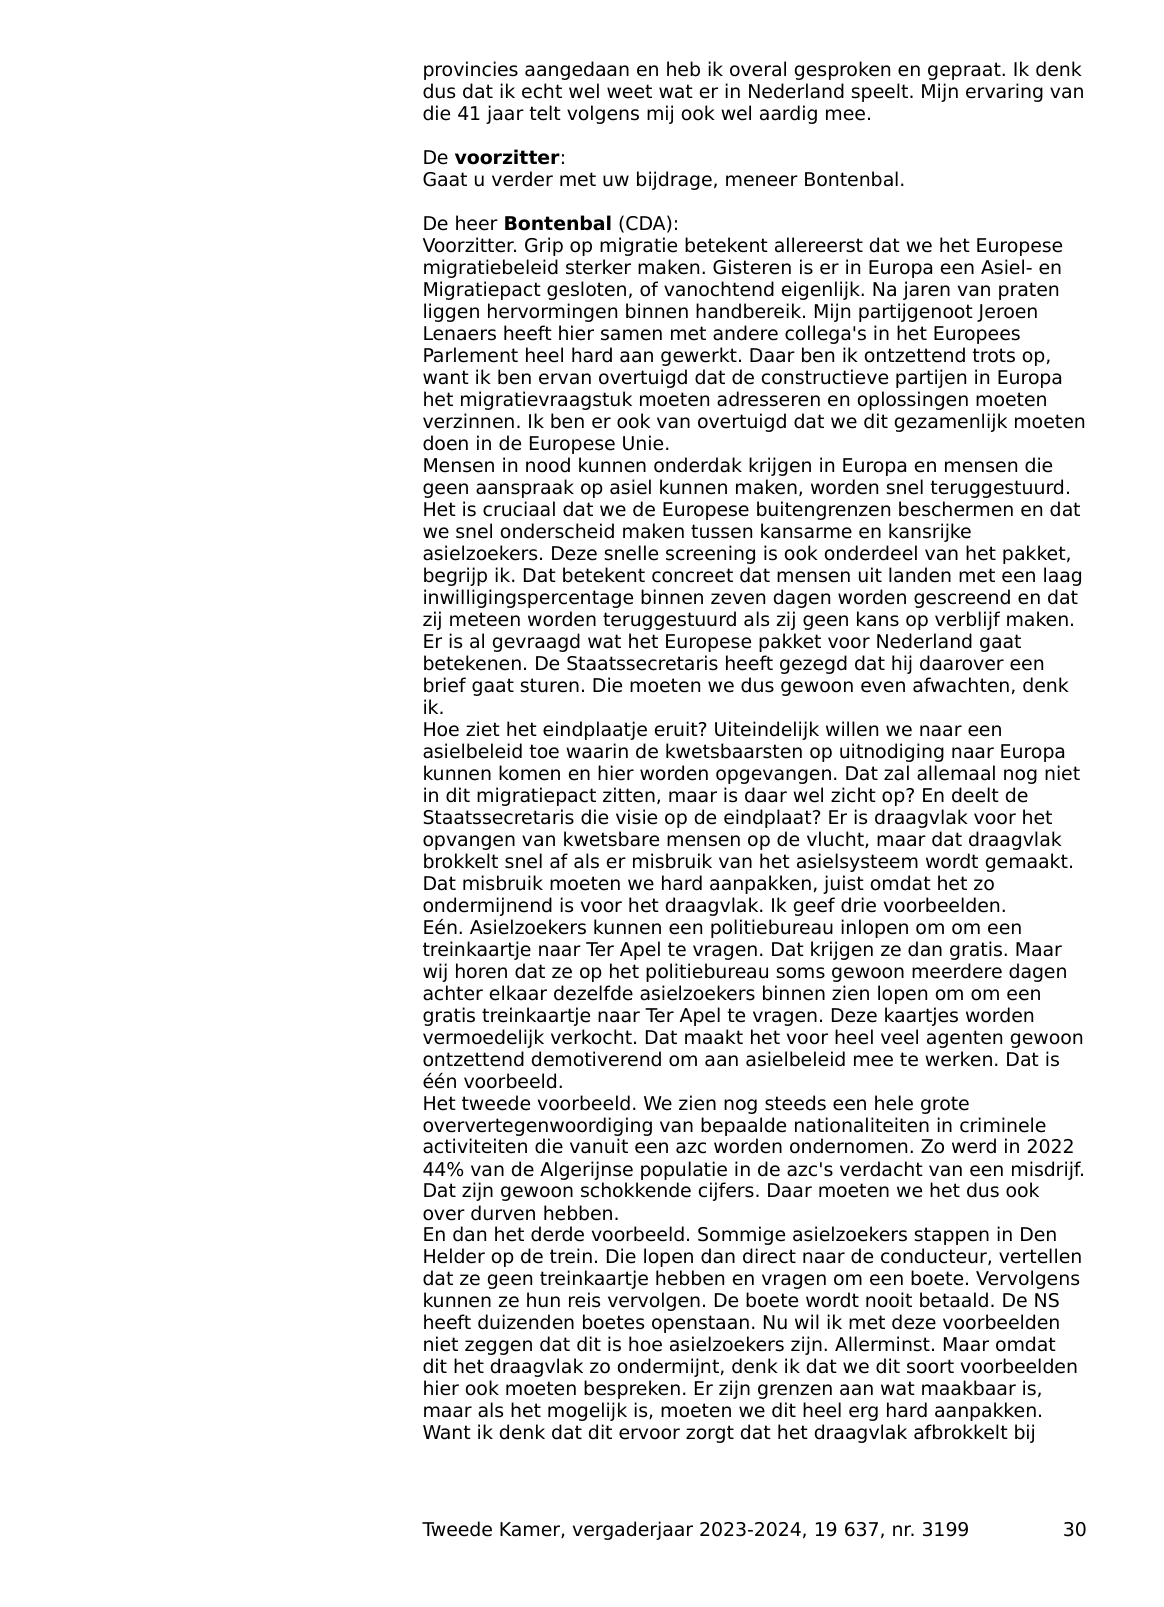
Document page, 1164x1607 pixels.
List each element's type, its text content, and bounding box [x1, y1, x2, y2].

text Eén. Asielzoekers kunnen een politiebureau inlopen om om een treinkaartje naar Ter Apel te vragen. Dat krijgen ze dan gratis. Maar wij horen dat ze op het politiebureau soms gewoon meerdere dagen achter elkaar dezelfde asielzoekers binnen zien lopen om om een gratis treinkaartje naar Ter Apel te vragen. Deze kaartjes worden vermoedelijk verkocht. Dat maakt het voor heel veel agenten gewoon ontzettend demotiverend om aan asielbeleid mee te werken. Dat is één voorbeeld. [422, 917, 1087, 1092]
text Gaat u verder met uw bijdrage, meneer Bontenbal. [422, 169, 1087, 191]
text En dan het derde voorbeeld. Sommige asielzoekers stappen in Den Helder op de trein. Die lopen dan direct naar de conducteur, vertellen dat ze geen treinkaartje hebben en vragen om een boete. Vervolgens kunnen ze hun reis vervolgen. De boete wordt nooit betaald. De NS heeft duizenden boetes openstaan. Nu wil ik met deze voorbeelden niet zeggen dat dit is hoe asielzoekers zijn. Allerminst. Maar omdat dit het draagvlak zo ondermijnt, denk ik dat we dit soort voorbeelden hier ook moeten bespreken. Er zijn grenzen aan wat maakbaar is, maar als het mogelijk is, moeten we dit heel erg hard aanpakken. Want ik denk dat dit ervoor zorgt dat het draagvlak afbrokkelt bij [422, 1224, 1087, 1444]
text Het tweede voorbeeld. We zien nog steeds een hele grote oververtegenwoordiging van bepaalde nationaliteiten in criminele activiteiten die vanuit een azc worden ondernomen. Zo werd in 2022 44% van de Algerijnse populatie in de azc's verdacht van een misdrijf. Dat zijn gewoon schokkende cijfers. Daar moeten we het dus ook over durven hebben. [422, 1092, 1087, 1224]
text provincies aangedaan en heb ik overal gesproken en gepraat. Ik denk dus dat ik echt wel weet wat er in Nederland speelt. Mijn ervaring van die 41 jaar telt volgens mij ook wel aardig mee. [422, 59, 1087, 125]
text De voorzitter: [422, 147, 1087, 169]
text Hoe ziet het eindplaatje eruit? Uiteindelijk willen we naar een asielbeleid toe waarin de kwetsbaarsten op uitnodiging naar Europa kunnen komen en hier worden opgevangen. Dat zal allemaal nog niet in dit migratiepact zitten, maar is daar wel zicht op? En deelt de Staatssecretaris die visie op de eindplaat? Er is draagvlak voor het opvangen van kwetsbare mensen op de vlucht, maar dat draagvlak brokkelt snel af als er misbruik van het asielsysteem wordt gemaakt. Dat misbruik moeten we hard aanpakken, juist omdat het zo ondermijnend is voor het draagvlak. Ik geef drie voorbeelden. [422, 719, 1087, 917]
text Mensen in nood kunnen onderdak krijgen in Europa en mensen die geen aanspraak op asiel kunnen maken, worden snel teruggestuurd. Het is cruciaal dat we de Europese buitengrenzen beschermen en dat we snel onderscheid maken tussen kansarme en kansrijke asielzoekers. Deze snelle screening is ook onderdeel van het pakket, begrijp ik. Dat betekent concreet dat mensen uit landen met een laag inwilligingspercentage binnen zeven dagen worden gescreend en dat zij meteen worden teruggestuurd als zij geen kans op verblijf maken. Er is al gevraagd wat het Europese pakket voor Nederland gaat betekenen. De Staatssecretaris heeft gezegd dat hij daarover een brief gaat sturen. Die moeten we dus gewoon even afwachten, denk ik. [422, 455, 1087, 719]
text De heer Bontenbal (CDA): [422, 213, 1087, 235]
text Voorzitter. Grip op migratie betekent allereerst dat we het Europese migratiebeleid sterker maken. Gisteren is er in Europa een Asiel- en Migratiepact gesloten, of vanochtend eigenlijk. Na jaren van praten liggen hervormingen binnen handbereik. Mijn partijgenoot Jeroen Lenaers heeft hier samen met andere collega's in het Europees Parlement heel hard aan gewerkt. Daar ben ik ontzettend trots op, want ik ben ervan overtuigd dat de constructieve partijen in Europa het migratievraagstuk moeten adresseren en oplossingen moeten verzinnen. Ik ben er ook van overtuigd dat we dit gezamenlijk moeten doen in de Europese Unie. [422, 235, 1087, 455]
